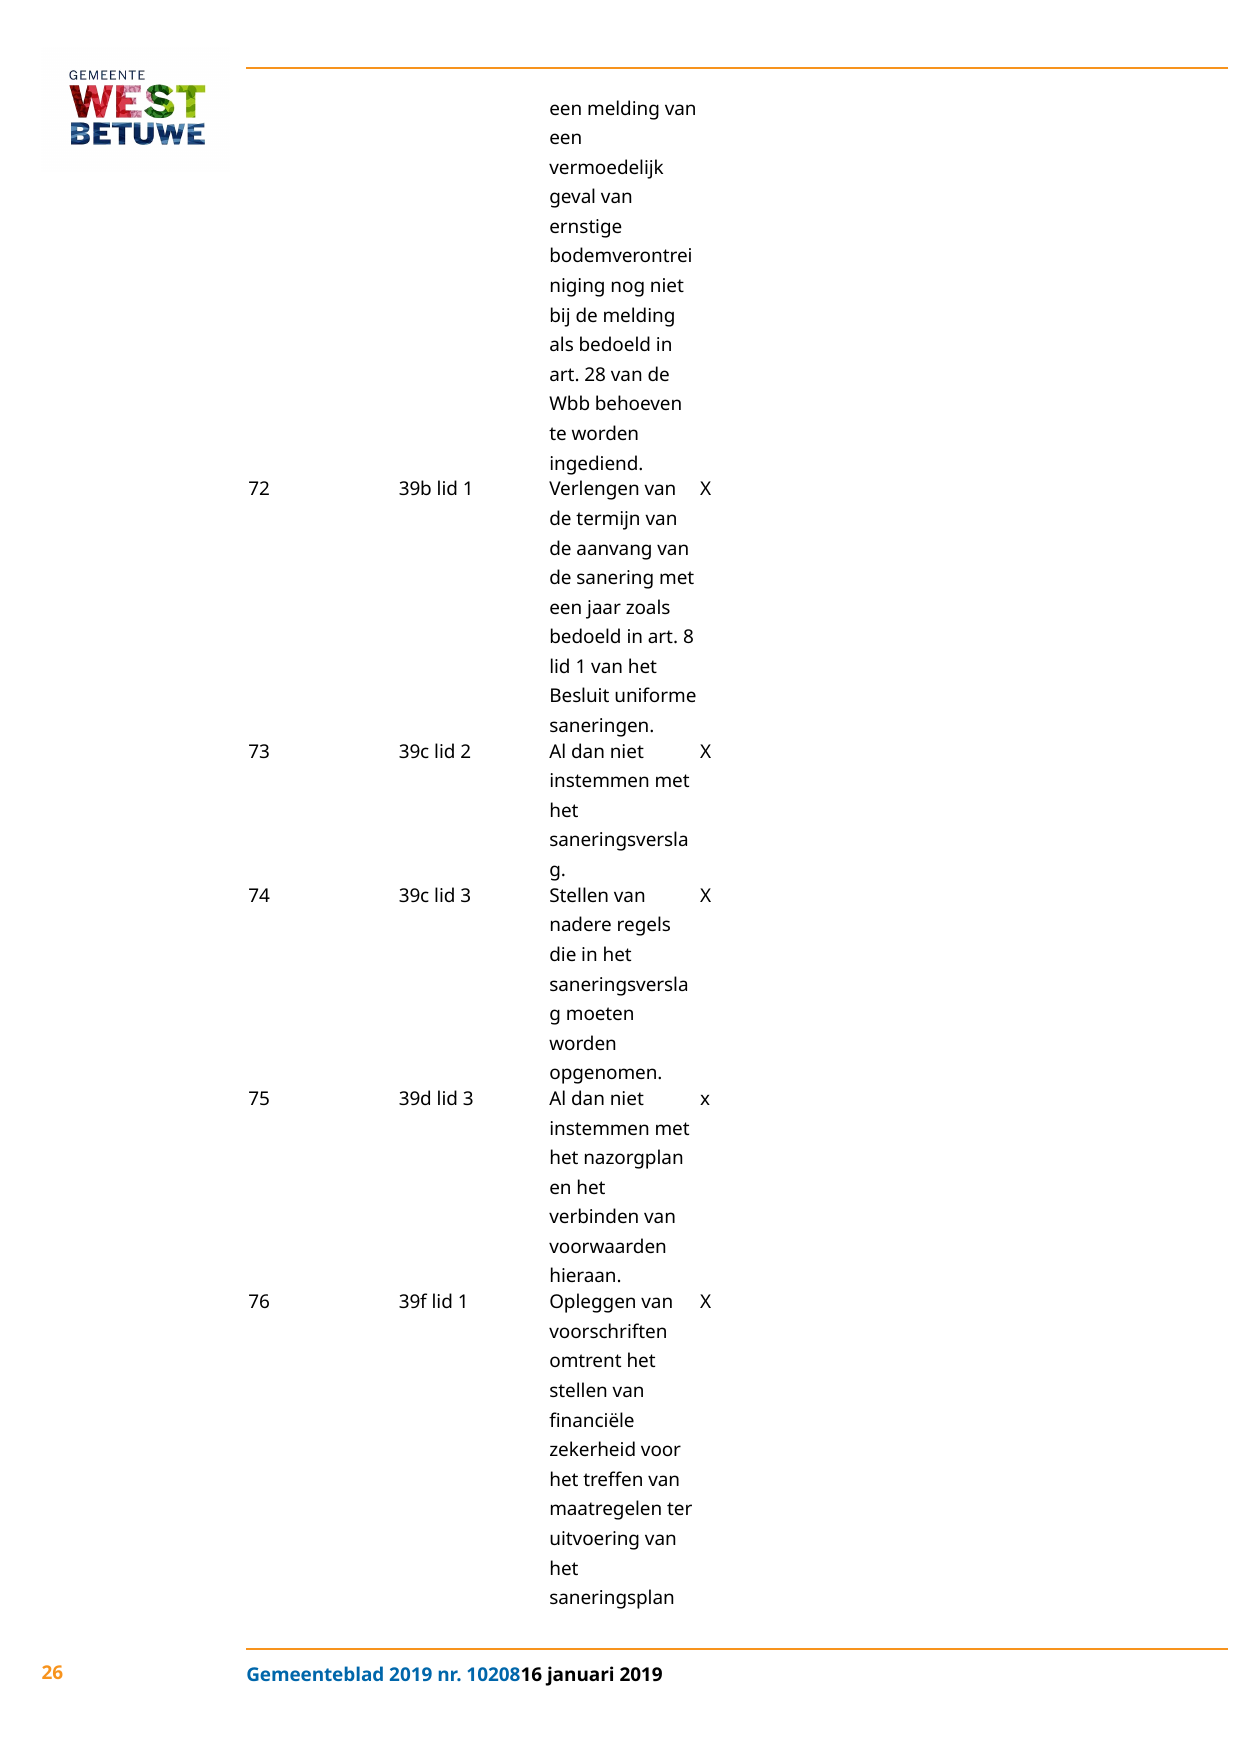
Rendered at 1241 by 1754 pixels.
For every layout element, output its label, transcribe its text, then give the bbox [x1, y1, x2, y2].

table_cell [248, 95, 398, 476]
table_cell 72 [248, 476, 398, 738]
table_cell x [700, 1085, 850, 1288]
table_cell [1001, 95, 1152, 476]
table_cell 74 [248, 882, 398, 1085]
table_cell [399, 95, 549, 476]
table_cell [1001, 1289, 1152, 1610]
table_cell X [700, 738, 850, 882]
table_cell [1001, 738, 1152, 882]
table_cell X [700, 476, 850, 738]
table_cell [1001, 1085, 1152, 1288]
table_cell 39c lid 3 [399, 882, 549, 1085]
table_cell 75 [248, 1085, 398, 1288]
table_cell Verlengen van de termijn van de aanvang van de sanering met een jaar zoals bedoeld in art. 8 lid 1 van het Besluit uniforme saneringen. [549, 476, 700, 738]
table_cell 76 [248, 1289, 398, 1610]
picture [41, 47, 231, 172]
table_cell X [700, 1289, 850, 1610]
table_cell 73 [248, 738, 398, 882]
table_cell 39f lid 1 [399, 1289, 549, 1610]
table_cell X [700, 882, 850, 1085]
table_cell [850, 882, 1001, 1085]
table_cell 39c lid 2 [399, 738, 549, 882]
table_cell Stellen van nadere regels die in het saneringsverslag moeten worden opgenomen. [549, 882, 700, 1085]
table_cell [850, 1085, 1001, 1288]
table_cell [850, 476, 1001, 738]
table_cell [700, 95, 850, 476]
table_cell [850, 1289, 1001, 1610]
table_cell 39d lid 3 [399, 1085, 549, 1288]
table_cell [850, 738, 1001, 882]
table_cell [1001, 476, 1152, 738]
table_cell 39b lid 1 [399, 476, 549, 738]
table_cell Al dan niet instemmen met het nazorgplan en het verbinden van voorwaarden hieraan. [549, 1085, 700, 1288]
table_cell [850, 95, 1001, 476]
table_cell een melding van een vermoedelijk geval van ernstige bodemverontreiniging nog niet bij de melding als bedoeld in art. 28 van de Wbb behoeven te worden ingediend. [549, 95, 700, 476]
table_cell Al dan niet instemmen met het saneringsverslag. [549, 738, 700, 882]
table_cell [1001, 882, 1152, 1085]
table_cell Opleggen van voorschriften omtrent het stellen van financiële zekerheid voor het treffen van maatregelen ter uitvoering van het saneringsplan [549, 1289, 700, 1610]
